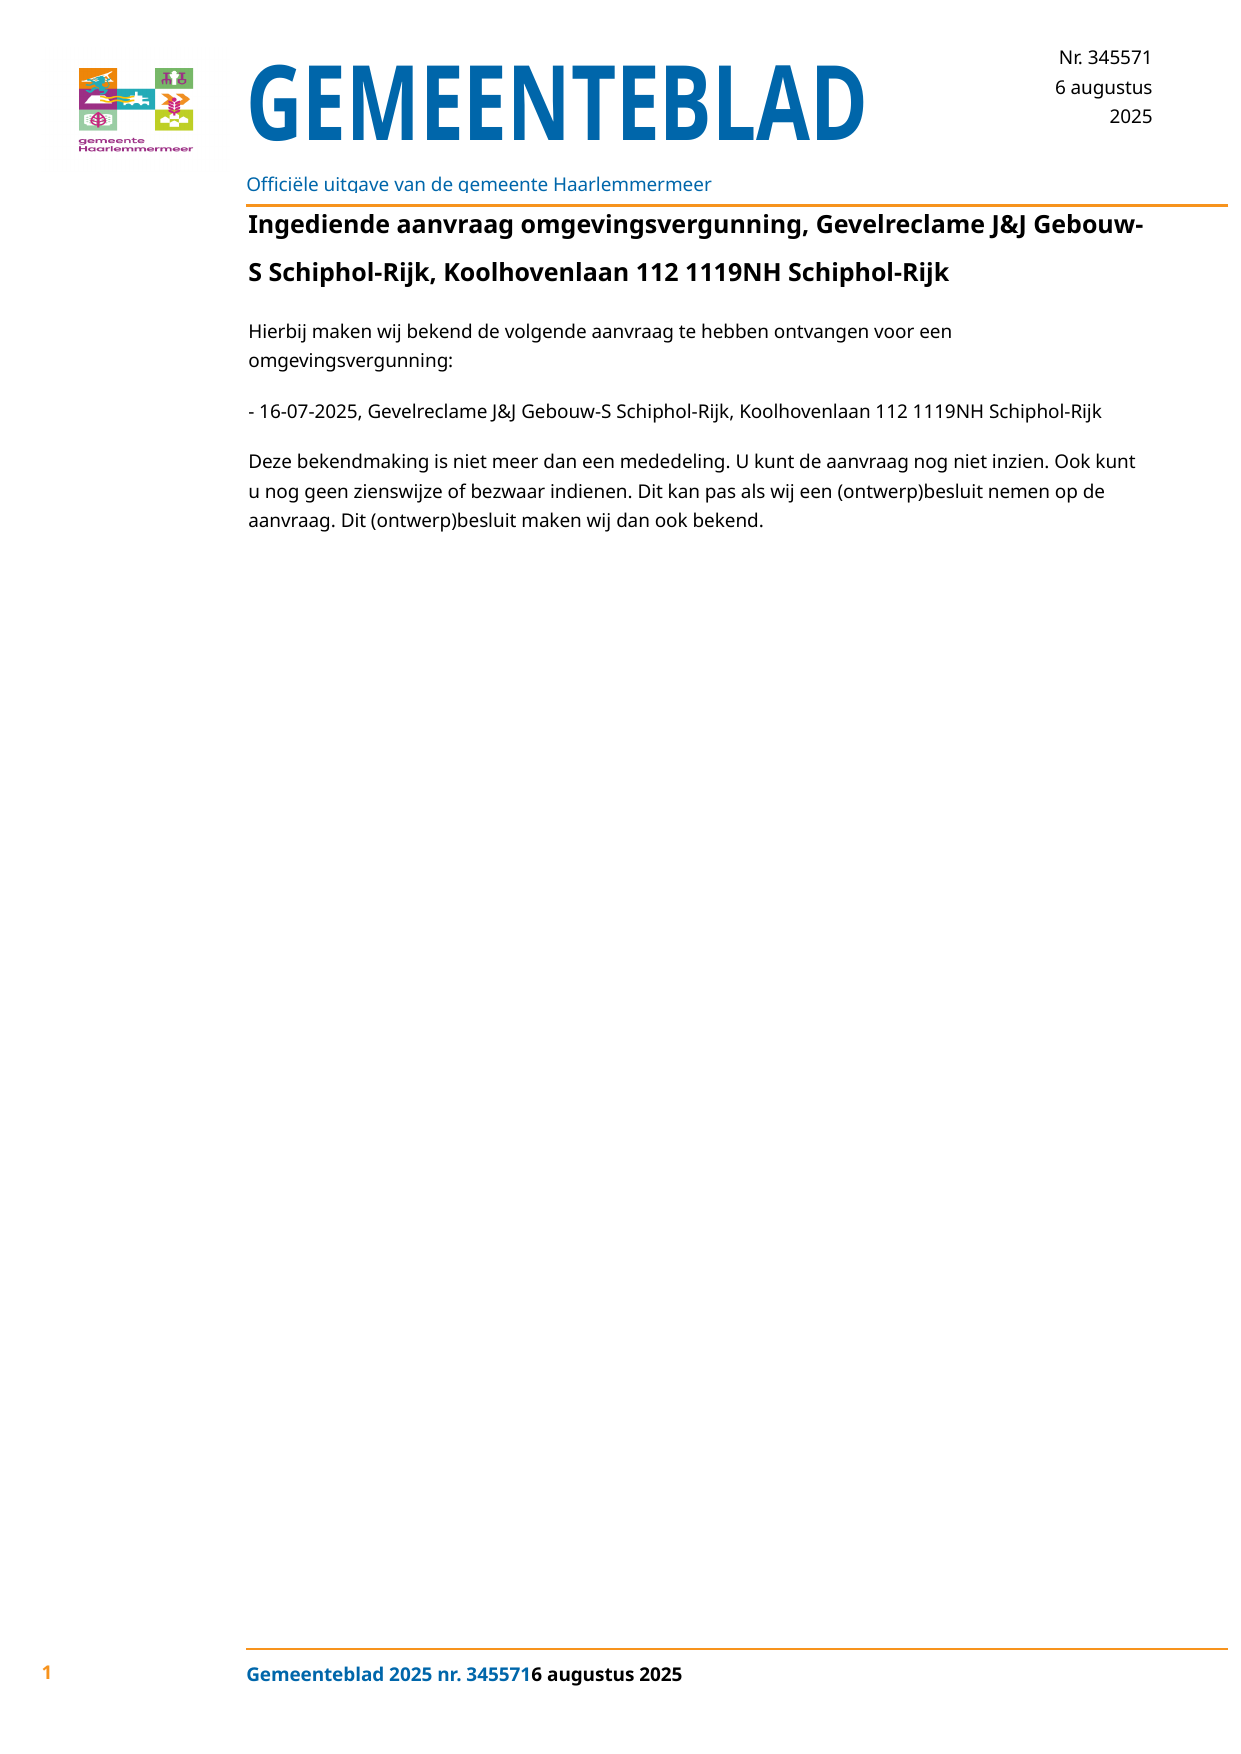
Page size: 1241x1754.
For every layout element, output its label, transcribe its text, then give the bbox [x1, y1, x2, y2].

text Ingediende aanvraag omgevingsvergunning, Gevelreclame J&J Gebouw-S Schiphol-Rijk, Koolhovenlaan 112 1119NH Schiphol-Rijk [248, 207, 1152, 288]
picture [41, 47, 231, 172]
text Deze bekendmaking is niet meer dan een mededeling. U kunt de aanvraag nog niet inzien. Ook kunt u nog geen zienswijze of bezwaar indienen. Dit kan pas als wij een (ontwerp)besluit nemen op de aanvraag. Dit (ontwerp)besluit maken wij dan ook bekend. [248, 448, 1152, 533]
text - 16-07-2025, Gevelreclame J&J Gebouw-S Schiphol-Rijk, Koolhovenlaan 112 1119NH Schiphol-Rijk [248, 398, 1152, 424]
text Hierbij maken wij bekend de volgende aanvraag te hebben ontvangen voor een omgevingsvergunning: [248, 318, 1152, 373]
